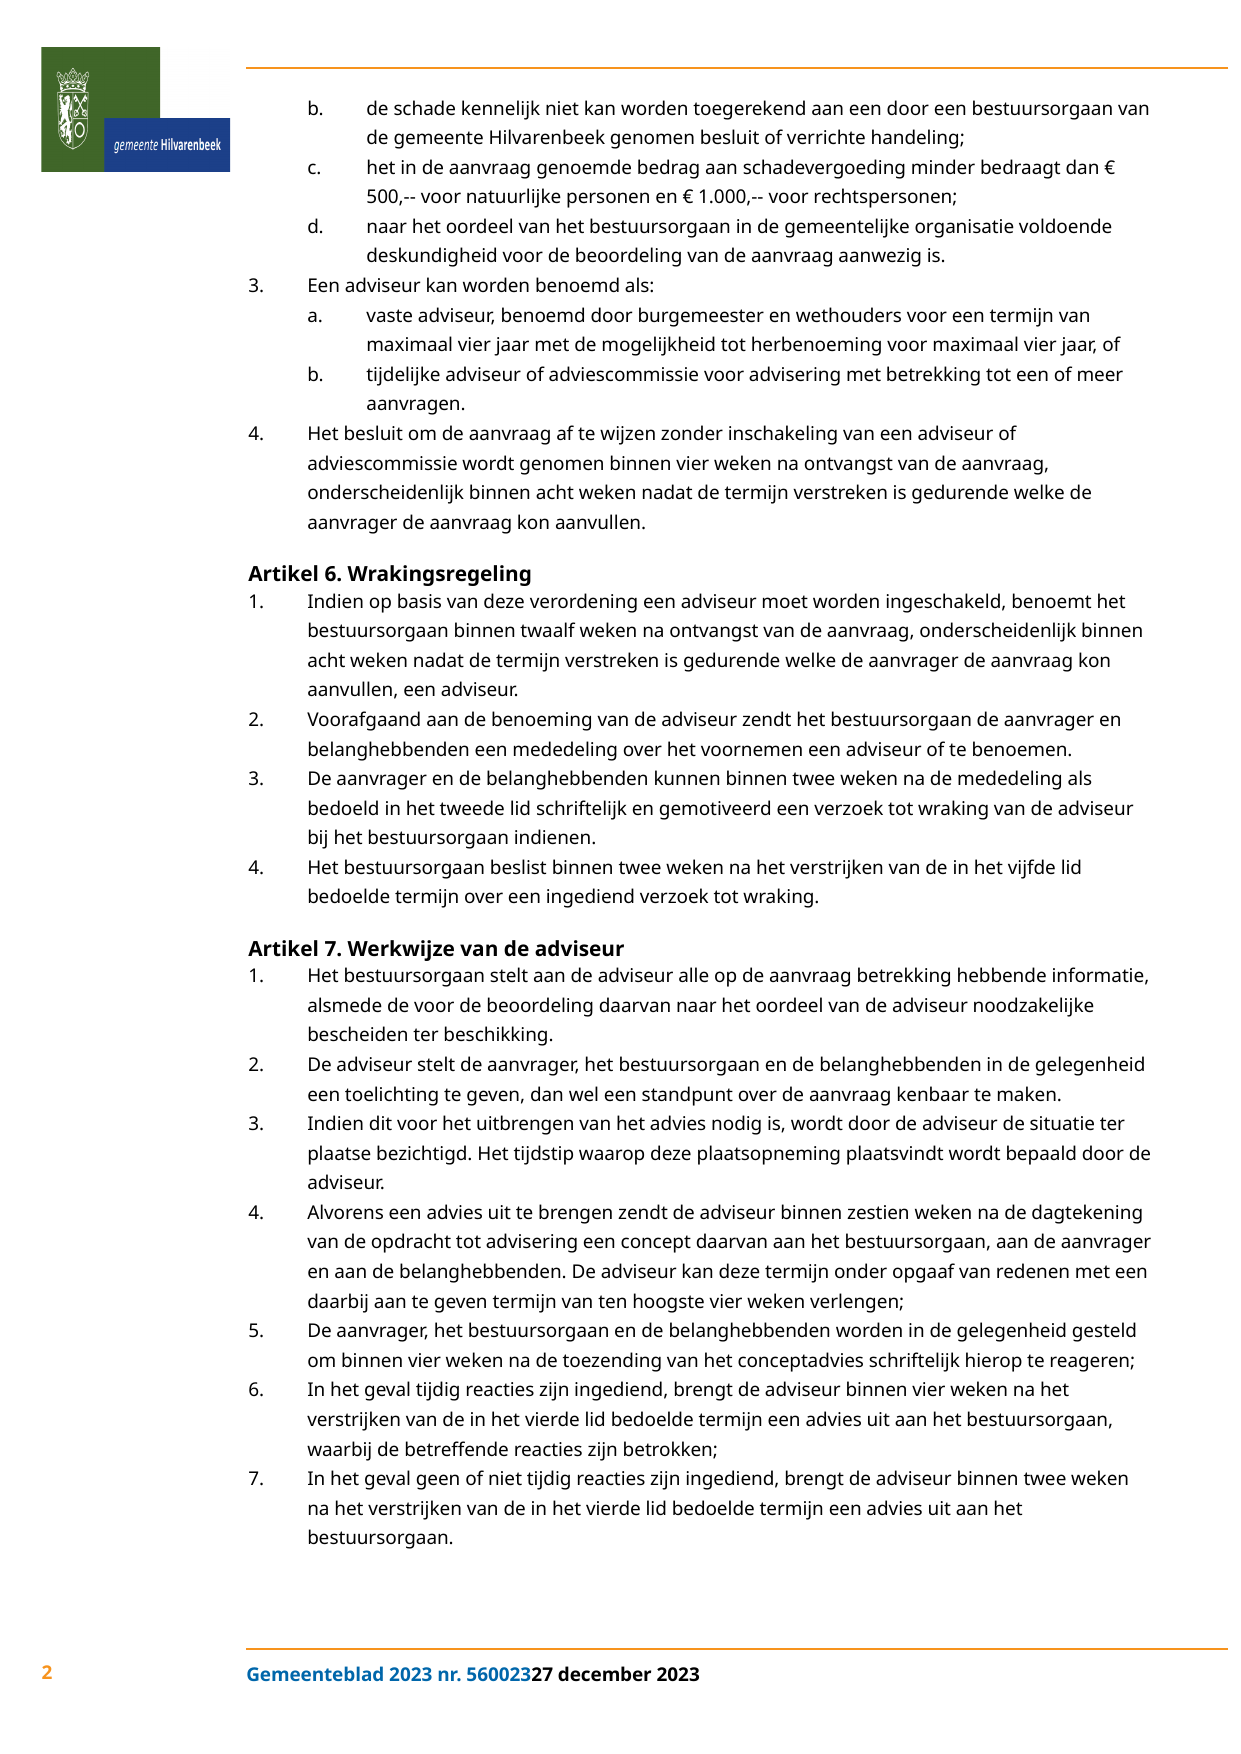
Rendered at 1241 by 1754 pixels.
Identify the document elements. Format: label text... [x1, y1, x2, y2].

list Alvorens een advies uit te brengen zendt de adviseur binnen zestien weken na de dagtekening van de opdracht tot advisering een concept daarvan aan het bestuursorgaan, aan de aanvrager en aan de belanghebbenden. De adviseur kan deze termijn onder opgaaf van redenen met een daarbij aan te geven termijn van ten hoogste vier weken verlengen; [248, 1199, 1152, 1314]
list De aanvrager, het bestuursorgaan en de belanghebbenden worden in de gelegenheid gesteld om binnen vier weken na de toezending van het conceptadvies schriftelijk hierop te reageren; [248, 1317, 1152, 1373]
list Een adviseur kan worden benoemd als: [248, 272, 1152, 298]
list Het bestuursorgaan stelt aan de adviseur alle op de aanvraag betrekking hebbende informatie, alsmede de voor de beoordeling daarvan naar het oordeel van de adviseur noodzakelijke bescheiden ter beschikking. [248, 962, 1152, 1047]
list Voorafgaand aan de benoeming van de adviseur zendt het bestuursorgaan de aanvrager en belanghebbenden een mededeling over het voornemen een adviseur of te benoemen. [248, 706, 1152, 761]
picture [41, 47, 231, 172]
list naar het oordeel van het bestuursorgaan in de gemeentelijke organisatie voldoende deskundigheid voor de beoordeling van de aanvraag aanwezig is. [307, 213, 1152, 268]
text Artikel 6. Wrakingsregeling [248, 559, 1152, 588]
list Het besluit om de aanvraag af te wijzen zonder inschakeling van een adviseur of adviescommissie wordt genomen binnen vier weken na ontvangst van de aanvraag, onderscheidenlijk binnen acht weken nadat de termijn verstreken is gedurende welke de aanvrager de aanvraag kon aanvullen. [248, 420, 1152, 535]
list Indien op basis van deze verordening een adviseur moet worden ingeschakeld, benoemt het bestuursorgaan binnen twaalf weken na ontvangst van de aanvraag, onderscheidenlijk binnen acht weken nadat de termijn verstreken is gedurende welke de aanvrager de aanvraag kon aanvullen, een adviseur. [248, 588, 1152, 702]
list In het geval geen of niet tijdig reacties zijn ingediend, brengt de adviseur binnen twee weken na het verstrijken van de in het vierde lid bedoelde termijn een advies uit aan het bestuursorgaan. [248, 1465, 1152, 1550]
list In het geval tijdig reacties zijn ingediend, brengt de adviseur binnen vier weken na het verstrijken van de in het vierde lid bedoelde termijn een advies uit aan het bestuursorgaan, waarbij de betreffende reacties zijn betrokken; [248, 1377, 1152, 1462]
list vaste adviseur, benoemd door burgemeester en wethouders voor een termijn van maximaal vier jaar met de mogelijkheid tot herbenoeming voor maximaal vier jaar, of [307, 302, 1152, 357]
list Indien dit voor het uitbrengen van het advies nodig is, wordt door de adviseur de situatie ter plaatse bezichtigd. Het tijdstip waarop deze plaatsopneming plaatsvindt wordt bepaald door de adviseur. [248, 1110, 1152, 1195]
list het in de aanvraag genoemde bedrag aan schadevergoeding minder bedraagt dan € 500,-- voor natuurlijke personen en € 1.000,-- voor rechtspersonen; [307, 154, 1152, 209]
list De aanvrager en de belanghebbenden kunnen binnen twee weken na de mededeling als bedoeld in het tweede lid schriftelijk en gemotiveerd een verzoek tot wraking van de adviseur bij het bestuursorgaan indienen. [248, 765, 1152, 850]
list de schade kennelijk niet kan worden toegerekend aan een door een bestuursorgaan van de gemeente Hilvarenbeek genomen besluit of verrichte handeling; [307, 95, 1152, 150]
list De adviseur stelt de aanvrager, het bestuursorgaan en de belanghebbenden in de gelegenheid een toelichting te geven, dan wel een standpunt over de aanvraag kenbaar te maken. [248, 1051, 1152, 1107]
list Het bestuursorgaan beslist binnen twee weken na het verstrijken van de in het vijfde lid bedoelde termijn over een ingediend verzoek tot wraking. [248, 854, 1152, 909]
list tijdelijke adviseur of adviescommissie voor advisering met betrekking tot een of meer aanvragen. [307, 361, 1152, 416]
text Artikel 7. Werkwijze van de adviseur [248, 934, 1152, 962]
